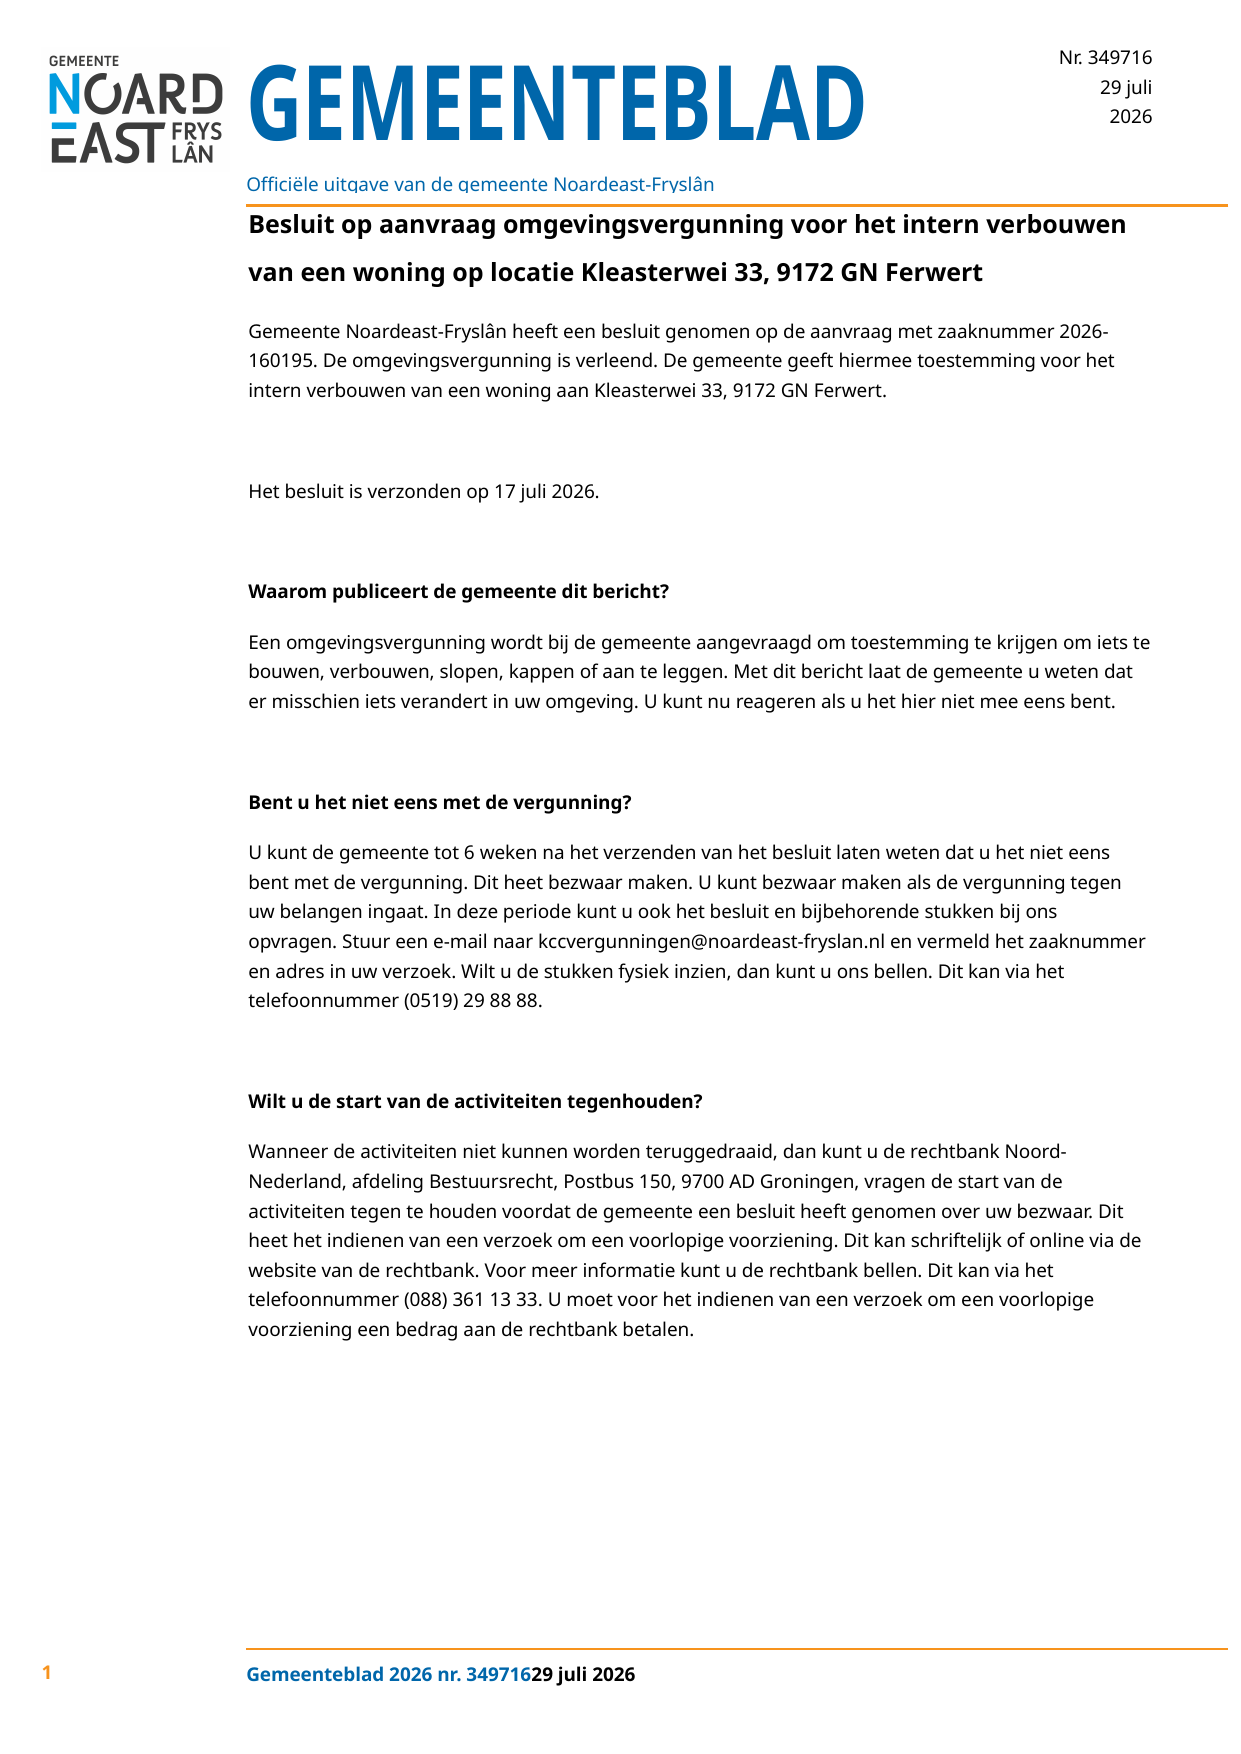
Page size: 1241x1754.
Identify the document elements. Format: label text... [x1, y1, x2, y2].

text Gemeente Noardeast-Fryslân heeft een besluit genomen op de aanvraag met zaaknummer 2026-160195. De omgevingsvergunning is verleend. De gemeente geeft hiermee toestemming voor het intern verbouwen van een woning aan Kleasterwei 33, 9172 GN Ferwert. [248, 318, 1152, 403]
text Bent u het niet eens met de vergunning? [248, 789, 1152, 815]
text Waarom publiceert de gemeente dit bericht? [248, 579, 1152, 604]
text U kunt de gemeente tot 6 weken na het verzenden van het besluit laten weten dat u het niet eens bent met de vergunning. Dit heet bezwaar maken. U kunt bezwaar maken als de vergunning tegen uw belangen ingaat. In deze periode kunt u ook het besluit en bijbehorende stukken bij ons opvragen. Stuur een e-mail naar kccvergunningen@noardeast-fryslan.nl en vermeld het zaaknummer en adres in uw verzoek. Wilt u de stukken fysiek inzien, dan kunt u ons bellen. Dit kan via het telefoonnummer (0519) 29 88 88. [248, 839, 1152, 1013]
text Wilt u de start van de activiteiten tegenhouden? [248, 1088, 1152, 1114]
text Besluit op aanvraag omgevingsvergunning voor het intern verbouwen van een woning op locatie Kleasterwei 33, 9172 GN Ferwert [248, 207, 1152, 288]
text Het besluit is verzonden op 17 juli 2026. [248, 478, 1152, 504]
picture [41, 47, 231, 172]
text Een omgevingsvergunning wordt bij de gemeente aangevraagd om toestemming te krijgen om iets te bouwen, verbouwen, slopen, kappen of aan te leggen. Met dit bericht laat de gemeente u weten dat er misschien iets verandert in uw omgeving. U kunt nu reageren als u het hier niet mee eens bent. [248, 629, 1152, 714]
text Wanneer de activiteiten niet kunnen worden teruggedraaid, dan kunt u de rechtbank Noord-Nederland, afdeling Bestuursrecht, Postbus 150, 9700 AD Groningen, vragen de start van de activiteiten tegen te houden voordat de gemeente een besluit heeft genomen over uw bezwaar. Dit heet het indienen van een verzoek om een voorlopige voorziening. Dit kan schriftelijk of online via de website van de rechtbank. Voor meer informatie kunt u de rechtbank bellen. Dit kan via het telefoonnummer (088) 361 13 33. U moet voor het indienen van een verzoek om een voorlopige voorziening een bedrag aan de rechtbank betalen. [248, 1139, 1152, 1342]
